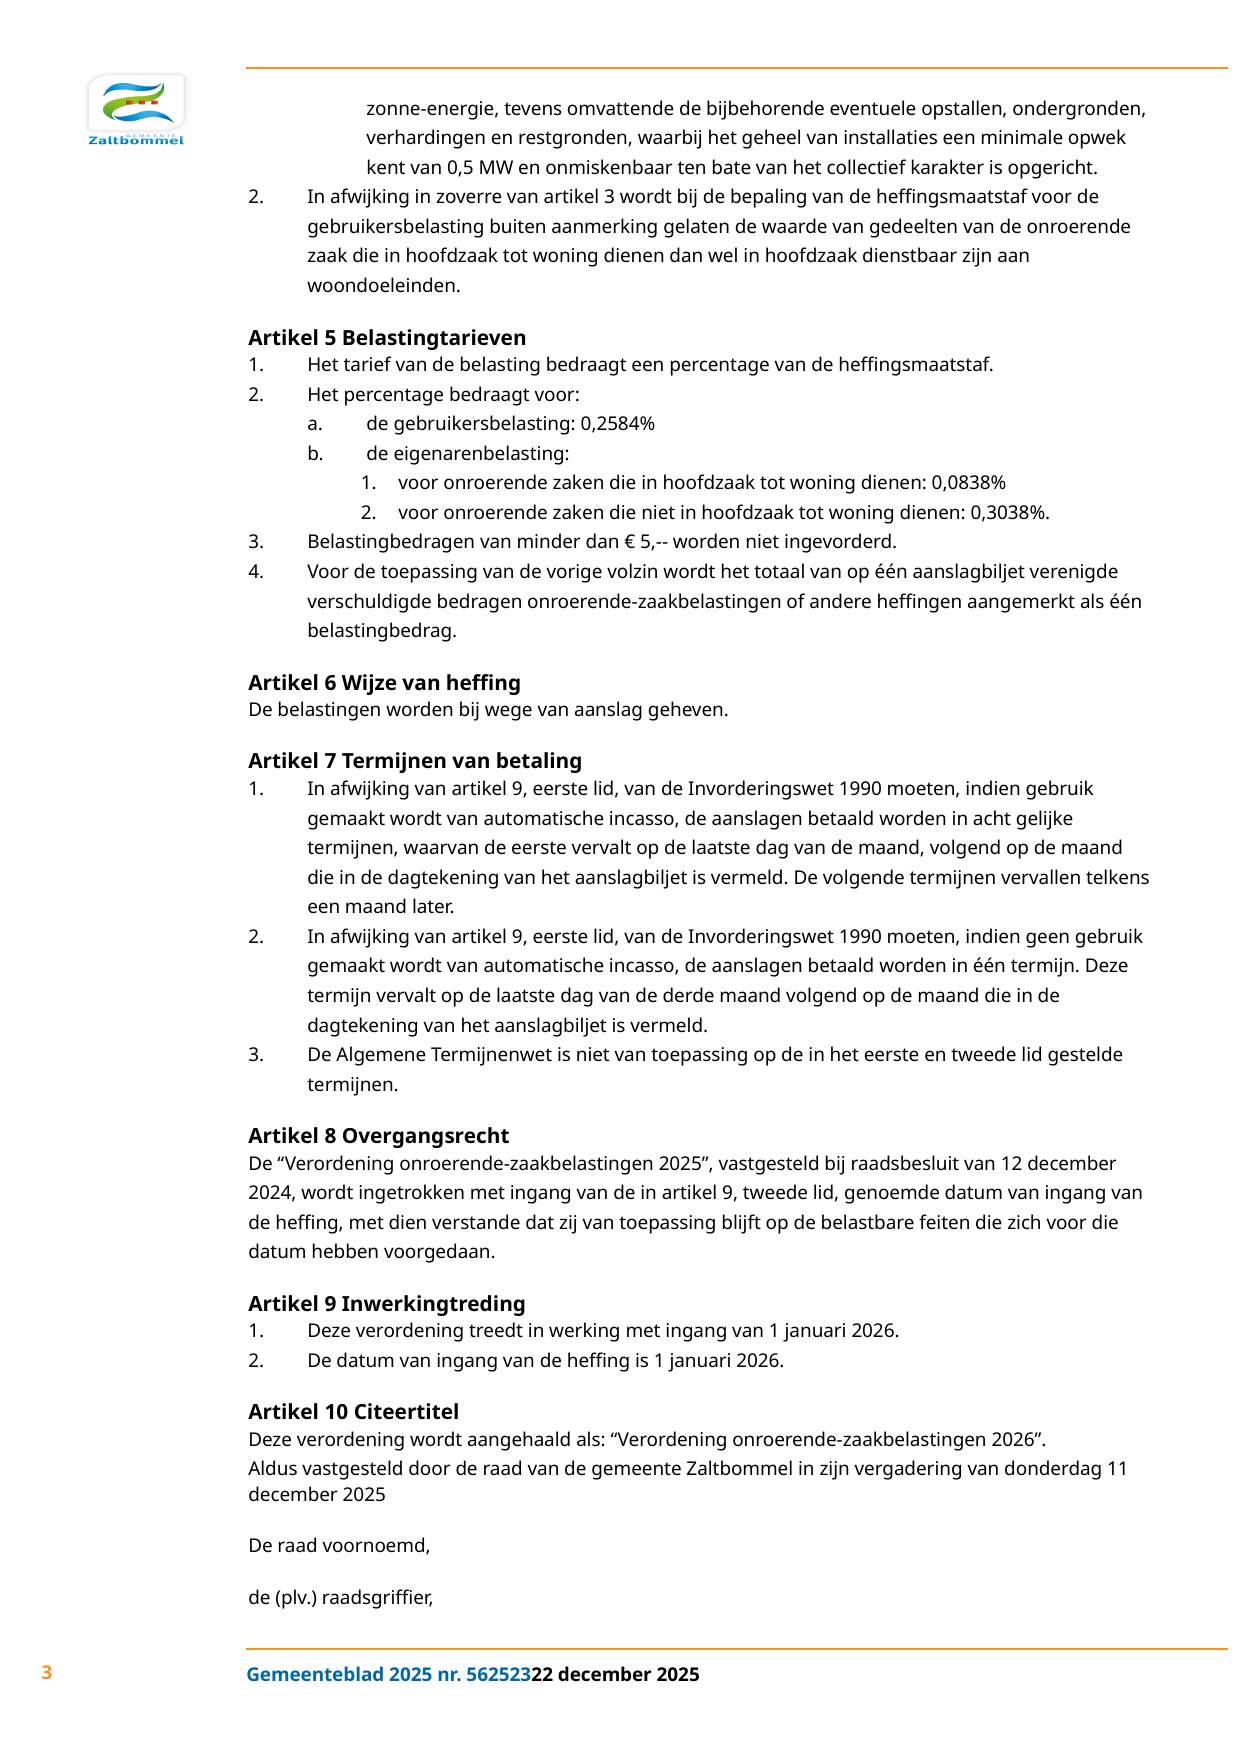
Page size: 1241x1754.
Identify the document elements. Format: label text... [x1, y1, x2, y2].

text Artikel 5 Belastingtarieven [248, 323, 1152, 351]
list Belastingbedragen van minder dan € 5,-- worden niet ingevorderd. [248, 529, 1152, 554]
text Artikel 10 Citeertitel [248, 1397, 1152, 1426]
list de gebruikersbelasting: 0,2584% [307, 410, 1152, 436]
text De raad voornoemd, [248, 1533, 1152, 1558]
text De “Verordening onroerende-zaakbelastingen 2025”, vastgesteld bij raadsbesluit van 12 december 2024, wordt ingetrokken met ingang van de in artikel 9, tweede lid, genoemde datum van ingang van de heffing, met dien verstande dat zij van toepassing blijft op de belastbare feiten die zich voor die datum hebben voorgedaan. [248, 1150, 1152, 1264]
text Aldus vastgesteld door de raad van de gemeente Zaltbommel in zijn vergadering van donderdag 11 december 2025 [248, 1455, 1152, 1507]
list De datum van ingang van de heffing is 1 januari 2026. [248, 1347, 1152, 1373]
list zonne-energie, tevens omvattende de bijbehorende eventuele opstallen, ondergronden, verhardingen en restgronden, waarbij het geheel van installaties een minimale opwek kent van 0,5 MW en onmiskenbaar ten bate van het collectief karakter is opgericht. [307, 95, 1152, 180]
list voor onroerende zaken die niet in hoofdzaak tot woning dienen: 0,3038%. [361, 499, 1152, 525]
list voor onroerende zaken die in hoofdzaak tot woning dienen: 0,0838% [361, 469, 1152, 495]
text Artikel 9 Inwerkingtreding [248, 1289, 1152, 1317]
picture [41, 47, 231, 172]
text De belastingen worden bij wege van aanslag geheven. [248, 696, 1152, 722]
list In afwijking van artikel 9, eerste lid, van de Invorderingswet 1990 moeten, indien gebruik gemaakt wordt van automatische incasso, de aanslagen betaald worden in acht gelijke termijnen, waarvan de eerste vervalt op de laatste dag van de maand, volgend op de maand die in de dagtekening van het aanslagbiljet is vermeld. De volgende termijnen vervallen telkens een maand later. [248, 775, 1152, 919]
text de (plv.) raadsgriffier, [248, 1584, 1152, 1610]
text Artikel 8 Overgangsrecht [248, 1121, 1152, 1150]
list In afwijking van artikel 9, eerste lid, van de Invorderingswet 1990 moeten, indien geen gebruik gemaakt wordt van automatische incasso, de aanslagen betaald worden in één termijn. Deze termijn vervalt op de laatste dag van de derde maand volgend op de maand die in de dagtekening van het aanslagbiljet is vermeld. [248, 923, 1152, 1037]
text Artikel 7 Termijnen van betaling [248, 747, 1152, 775]
list Deze verordening treedt in werking met ingang van 1 januari 2026. [248, 1317, 1152, 1343]
text Deze verordening wordt aangehaald als: “Verordening onroerende-zaakbelastingen 2026”. [248, 1426, 1152, 1452]
list In afwijking in zoverre van artikel 3 wordt bij de bepaling van de heffingsmaatstaf voor de gebruikersbelasting buiten aanmerking gelaten de waarde van gedeelten van de onroerende zaak die in hoofdzaak tot woning dienen dan wel in hoofdzaak dienstbaar zijn aan woondoeleinden. [248, 183, 1152, 298]
list de eigenarenbelasting: [307, 440, 1152, 466]
list Voor de toepassing van de vorige volzin wordt het totaal van op één aanslagbiljet verenigde verschuldigde bedragen onroerende-zaakbelastingen of andere heffingen aangemerkt als één belastingbedrag. [248, 558, 1152, 643]
list De Algemene Termijnenwet is niet van toepassing op de in het eerste en tweede lid gestelde termijnen. [248, 1041, 1152, 1097]
list Het percentage bedraagt voor: [248, 381, 1152, 406]
text Artikel 6 Wijze van heffing [248, 668, 1152, 696]
list Het tarief van de belasting bedraagt een percentage van de heffingsmaatstaf. [248, 351, 1152, 377]
